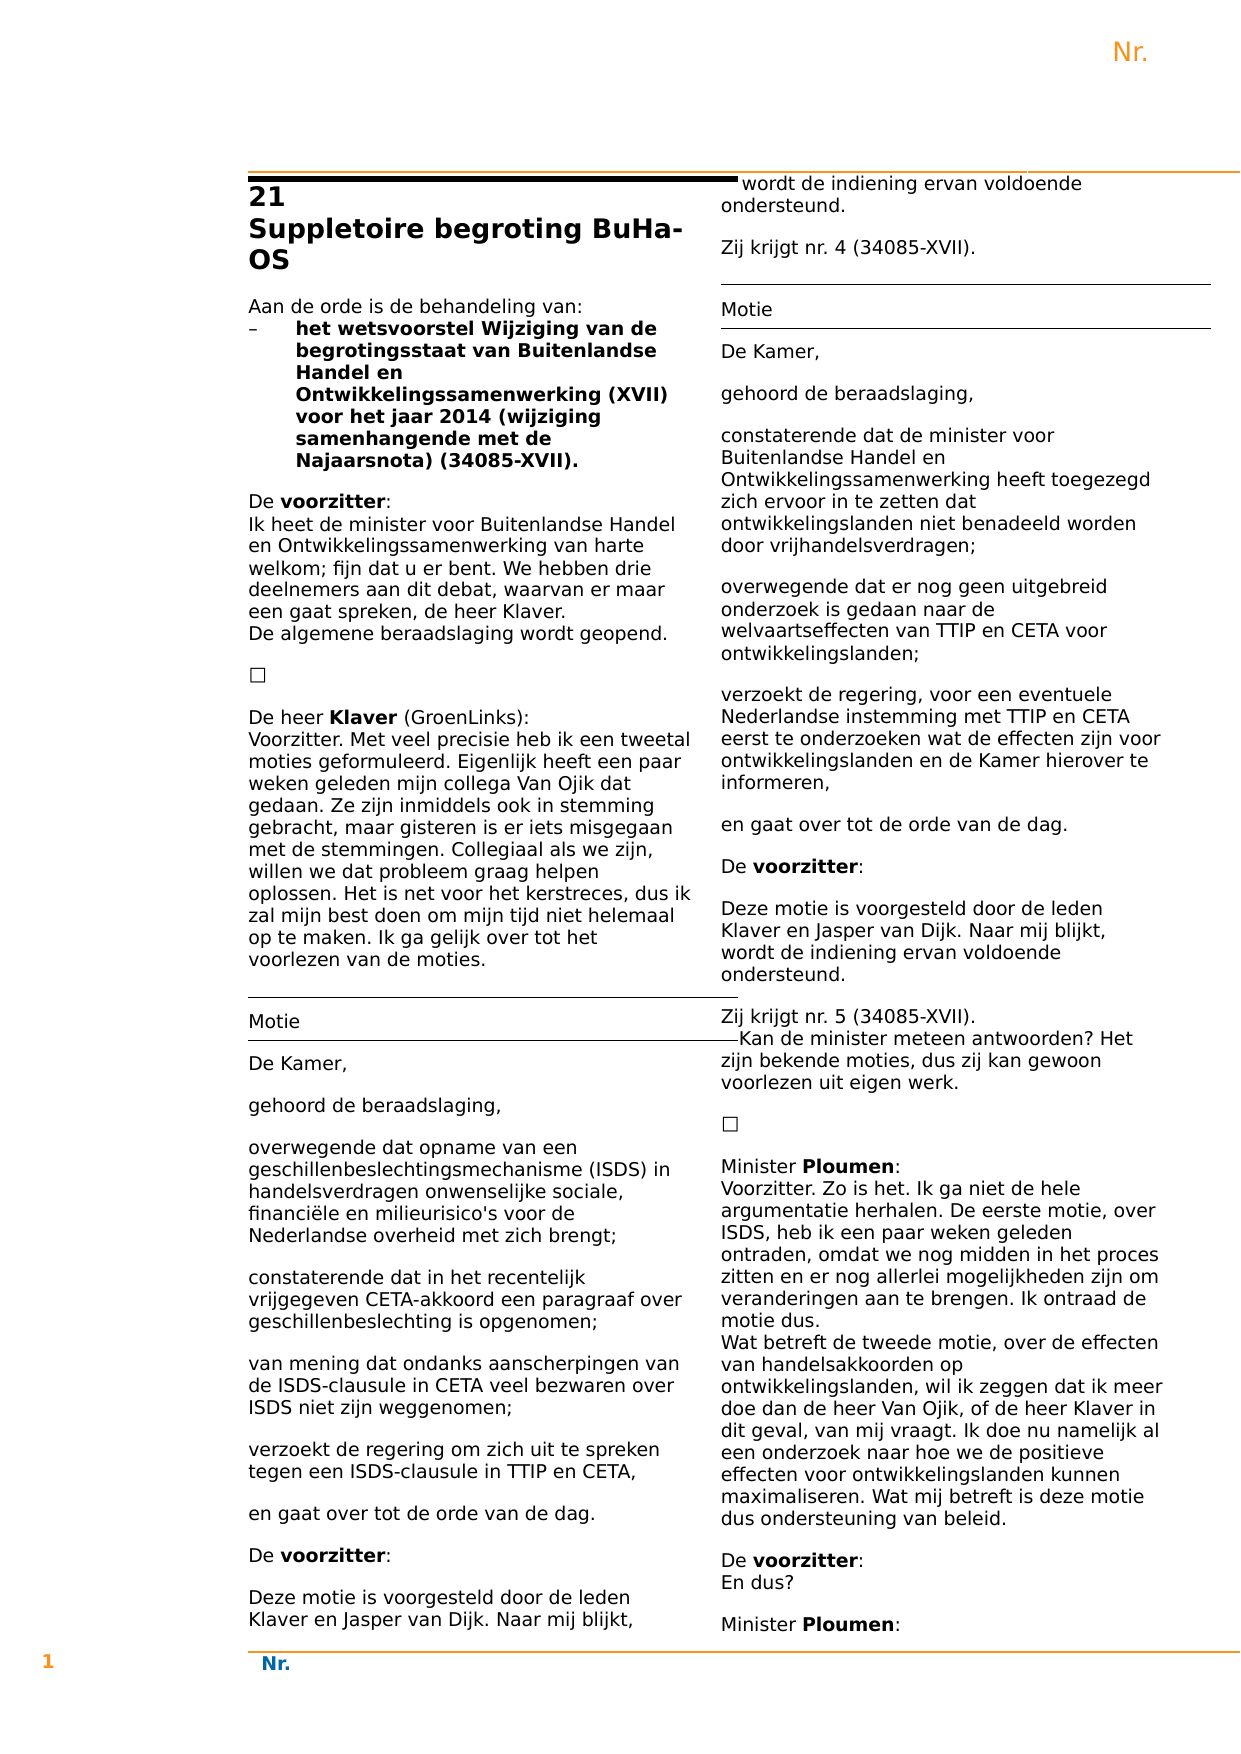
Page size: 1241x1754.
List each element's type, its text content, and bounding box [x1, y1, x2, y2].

text verzoekt de regering, voor een eventuele Nederlandse instemming met TTIP en CETA eerst te onderzoeken wat de effecten zijn voor ontwikkelingslanden en de Kamer hierover te informeren, [721, 684, 1163, 794]
text overwegende dat opname van een geschillenbeslechtingsmechanisme (ISDS) in handelsverdragen onwenselijke sociale, financiële en milieurisico's voor de Nederlandse overheid met zich brengt; [248, 1137, 691, 1247]
text Minister Ploumen: [721, 1156, 1163, 1178]
text Kan de minister meteen antwoorden? Het zijn bekende moties, dus zij kan gewoon voorlezen uit eigen werk. [721, 1028, 1163, 1094]
text De voorzitter: [248, 491, 691, 513]
text Motie [721, 299, 1163, 321]
text gehoord de beraadslaging, [721, 383, 1163, 404]
text Zij krijgt nr. 4 (34085-XVII). [721, 237, 1163, 259]
text en gaat over tot de orde van de dag. [248, 1503, 691, 1524]
text van mening dat ondanks aanscherpingen van de ISDS-clausule in CETA veel bezwaren over ISDS niet zijn weggenomen; [248, 1353, 691, 1419]
text Minister Ploumen: [721, 1614, 1163, 1636]
text De algemene beraadslaging wordt geopend. [248, 623, 691, 645]
text ⬜ [248, 665, 691, 687]
text gehoord de beraadslaging, [248, 1095, 691, 1117]
text De voorzitter: [721, 1550, 1163, 1572]
list het wetsvoorstel Wijziging van de begrotingsstaat van Buitenlandse Handel en Ontwikkelingssamenwerking (XVII) voor het jaar 2014 (wijziging samenhangende met de Najaarsnota) (34085-XVII). [248, 318, 691, 471]
text Voorzitter. Zo is het. Ik ga niet de hele argumentatie herhalen. De eerste motie, over ISDS, heb ik een paar weken geleden ontraden, omdat we nog midden in het proces zitten en er nog allerlei mogelijkheden zijn om veranderingen aan te brengen. Ik ontraad de motie dus. [721, 1178, 1163, 1332]
text En dus? [721, 1572, 1163, 1594]
text en gaat over tot de orde van de dag. [721, 814, 1163, 836]
text Voorzitter. Met veel precisie heb ik een tweetal moties geformuleerd. Eigenlijk heeft een paar weken geleden mijn collega Van Ojik dat gedaan. Ze zijn inmiddels ook in stemming gebracht, maar gisteren is er iets misgegaan met de stemmingen. Collegiaal als we zijn, willen we dat probleem graag helpen oplossen. Het is net voor het kerstreces, dus ik zal mijn best doen om mijn tijd niet helemaal op te maken. Ik ga gelijk over tot het voorlezen van de moties. [248, 729, 691, 971]
text De Kamer, [248, 1053, 691, 1075]
text Motie [248, 1011, 691, 1033]
title 21 Suppletoire begroting BuHa-OS [248, 182, 691, 276]
text constaterende dat in het recentelijk vrijgegeven CETA-akkoord een paragraaf over geschillenbeslechting is opgenomen; [248, 1267, 691, 1333]
text overwegende dat er nog geen uitgebreid onderzoek is gedaan naar de welvaartseffecten van TTIP en CETA voor ontwikkelingslanden; [721, 576, 1163, 664]
text verzoekt de regering om zich uit te spreken tegen een ISDS-clausule in TTIP en CETA, [248, 1439, 691, 1483]
text De voorzitter: [248, 1544, 691, 1567]
text Aan de orde is de behandeling van: [248, 296, 691, 318]
text Wat betreft de tweede motie, over de effecten van handelsakkoorden op ontwikkelingslanden, wil ik zeggen dat ik meer doe dan de heer Van Ojik, of de heer Klaver in dit geval, van mij vraagt. Ik doe nu namelijk al een onderzoek naar hoe we de positieve effecten voor ontwikkelingslanden kunnen maximaliseren. Wat mij betreft is deze motie dus ondersteuning van beleid. [721, 1332, 1163, 1530]
text De Kamer, [721, 341, 1163, 363]
text constaterende dat de minister voor Buitenlandse Handel en Ontwikkelingssamenwerking heeft toegezegd zich ervoor in te zetten dat ontwikkelingslanden niet benadeeld worden door vrijhandelsverdragen; [721, 424, 1163, 556]
text Deze motie is voorgesteld door de leden Klaver en Jasper van Dijk. Naar mij blijkt, [248, 1587, 691, 1631]
text De heer Klaver (GroenLinks): [248, 707, 691, 729]
text De voorzitter: [721, 856, 1163, 878]
text Ik heet de minister voor Buitenlandse Handel en Ontwikkelingssamenwerking van harte welkom; fijn dat u er bent. We hebben drie deelnemers aan dit debat, waarvan er maar een gaat spreken, de heer Klaver. [248, 513, 691, 623]
text Zij krijgt nr. 5 (34085-XVII). [721, 1006, 1163, 1028]
text ⬜ [721, 1114, 1163, 1136]
text Deze motie is voorgesteld door de leden Klaver en Jasper van Dijk. Naar mij blijkt, wordt de indiening ervan voldoende ondersteund. [721, 898, 1163, 986]
text wordt de indiening ervan voldoende ondersteund. [721, 173, 1163, 217]
